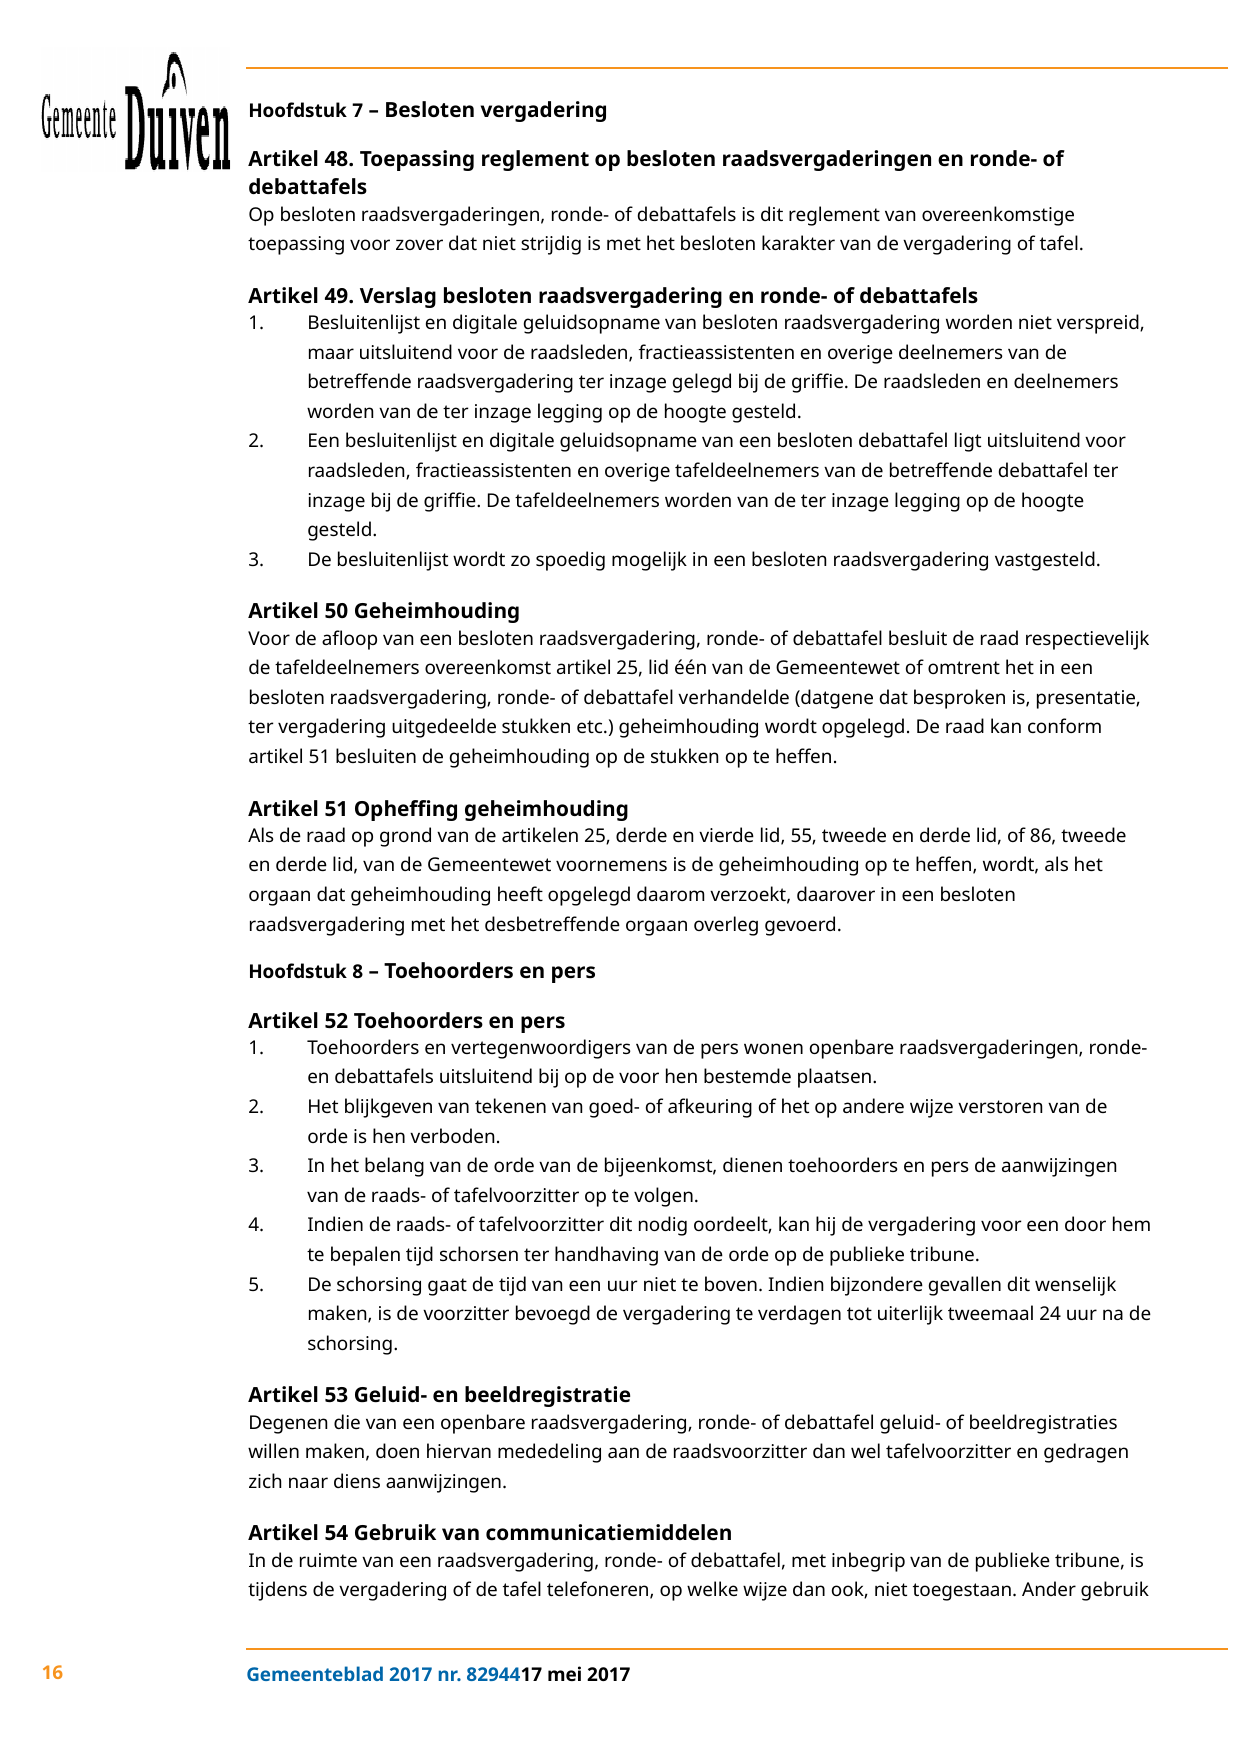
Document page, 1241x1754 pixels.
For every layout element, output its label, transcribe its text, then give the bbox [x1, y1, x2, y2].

text Hoofdstuk 8 – Toehoorders en pers [248, 956, 1152, 985]
text Artikel 52 Toehoorders en pers [248, 1006, 1152, 1034]
text Artikel 49. Verslag besloten raadsvergadering en ronde- of debattafels [248, 281, 1152, 309]
text Artikel 54 Gebruik van communicatiemiddelen [248, 1518, 1152, 1547]
text Artikel 53 Geluid- en beeldregistratie [248, 1380, 1152, 1409]
list Een besluitenlijst en digitale geluidsopname van een besloten debattafel ligt uitsluitend voor raadsleden, fractieassistenten en overige tafeldeelnemers van de betreffende debattafel ter inzage bij de griffie. De tafeldeelnemers worden van de ter inzage legging op de hoogte gesteld. [248, 428, 1152, 542]
text Artikel 48. Toepassing reglement op besloten raadsvergaderingen en ronde- of debattafels [248, 144, 1152, 201]
text Degenen die van een openbare raadsvergadering, ronde- of debattafel geluid- of beeldregistraties willen maken, doen hiervan mededeling aan de raadsvoorzitter dan wel tafelvoorzitter en gedragen zich naar diens aanwijzingen. [248, 1409, 1152, 1494]
picture [41, 47, 231, 172]
text In de ruimte van een raadsvergadering, ronde- of debattafel, met inbegrip van de publieke tribune, is tijdens de vergadering of de tafel telefoneren, op welke wijze dan ook, niet toegestaan. Ander gebruik [248, 1547, 1152, 1602]
list In het belang van de orde van de bijeenkomst, dienen toehoorders en pers de aanwijzingen van de raads- of tafelvoorzitter op te volgen. [248, 1152, 1152, 1208]
text Voor de afloop van een besloten raadsvergadering, ronde- of debattafel besluit de raad respectievelijk de tafeldeelnemers overeenkomst artikel 25, lid één van de Gemeentewet of omtrent het in een besloten raadsvergadering, ronde- of debattafel verhandelde (datgene dat besproken is, presentatie, ter vergadering uitgedeelde stukken etc.) geheimhouding wordt opgelegd. De raad kan conform artikel 51 besluiten de geheimhouding op de stukken op te heffen. [248, 625, 1152, 769]
list Toehoorders en vertegenwoordigers van de pers wonen openbare raadsvergaderingen, ronde- en debattafels uitsluitend bij op de voor hen bestemde plaatsen. [248, 1034, 1152, 1089]
list De besluitenlijst wordt zo spoedig mogelijk in een besloten raadsvergadering vastgesteld. [248, 546, 1152, 572]
list Het blijkgeven van tekenen van goed- of afkeuring of het op andere wijze verstoren van de orde is hen verboden. [248, 1093, 1152, 1149]
list Indien de raads- of tafelvoorzitter dit nodig oordeelt, kan hij de vergadering voor een door hem te bepalen tijd schorsen ter handhaving van de orde op de publieke tribune. [248, 1212, 1152, 1267]
text Artikel 51 Opheffing geheimhouding [248, 794, 1152, 822]
text Hoofdstuk 7 – Besloten vergadering [248, 95, 1152, 123]
text Als de raad op grond van de artikelen 25, derde en vierde lid, 55, tweede en derde lid, of 86, tweede en derde lid, van de Gemeentewet voornemens is de geheimhouding op te heffen, wordt, als het orgaan dat geheimhouding heeft opgelegd daarom verzoekt, daarover in een besloten raadsvergadering met het desbetreffende orgaan overleg gevoerd. [248, 822, 1152, 937]
text Artikel 50 Geheimhouding [248, 596, 1152, 625]
list De schorsing gaat de tijd van een uur niet te boven. Indien bijzondere gevallen dit wenselijk maken, is de voorzitter bevoegd de vergadering te verdagen tot uiterlijk tweemaal 24 uur na de schorsing. [248, 1271, 1152, 1356]
list Besluitenlijst en digitale geluidsopname van besloten raadsvergadering worden niet verspreid, maar uitsluitend voor de raadsleden, fractieassistenten en overige deelnemers van de betreffende raadsvergadering ter inzage gelegd bij de griffie. De raadsleden en deelnemers worden van de ter inzage legging op de hoogte gesteld. [248, 309, 1152, 424]
text Op besloten raadsvergaderingen, ronde- of debattafels is dit reglement van overeenkomstige toepassing voor zover dat niet strijdig is met het besloten karakter van de vergadering of tafel. [248, 201, 1152, 256]
